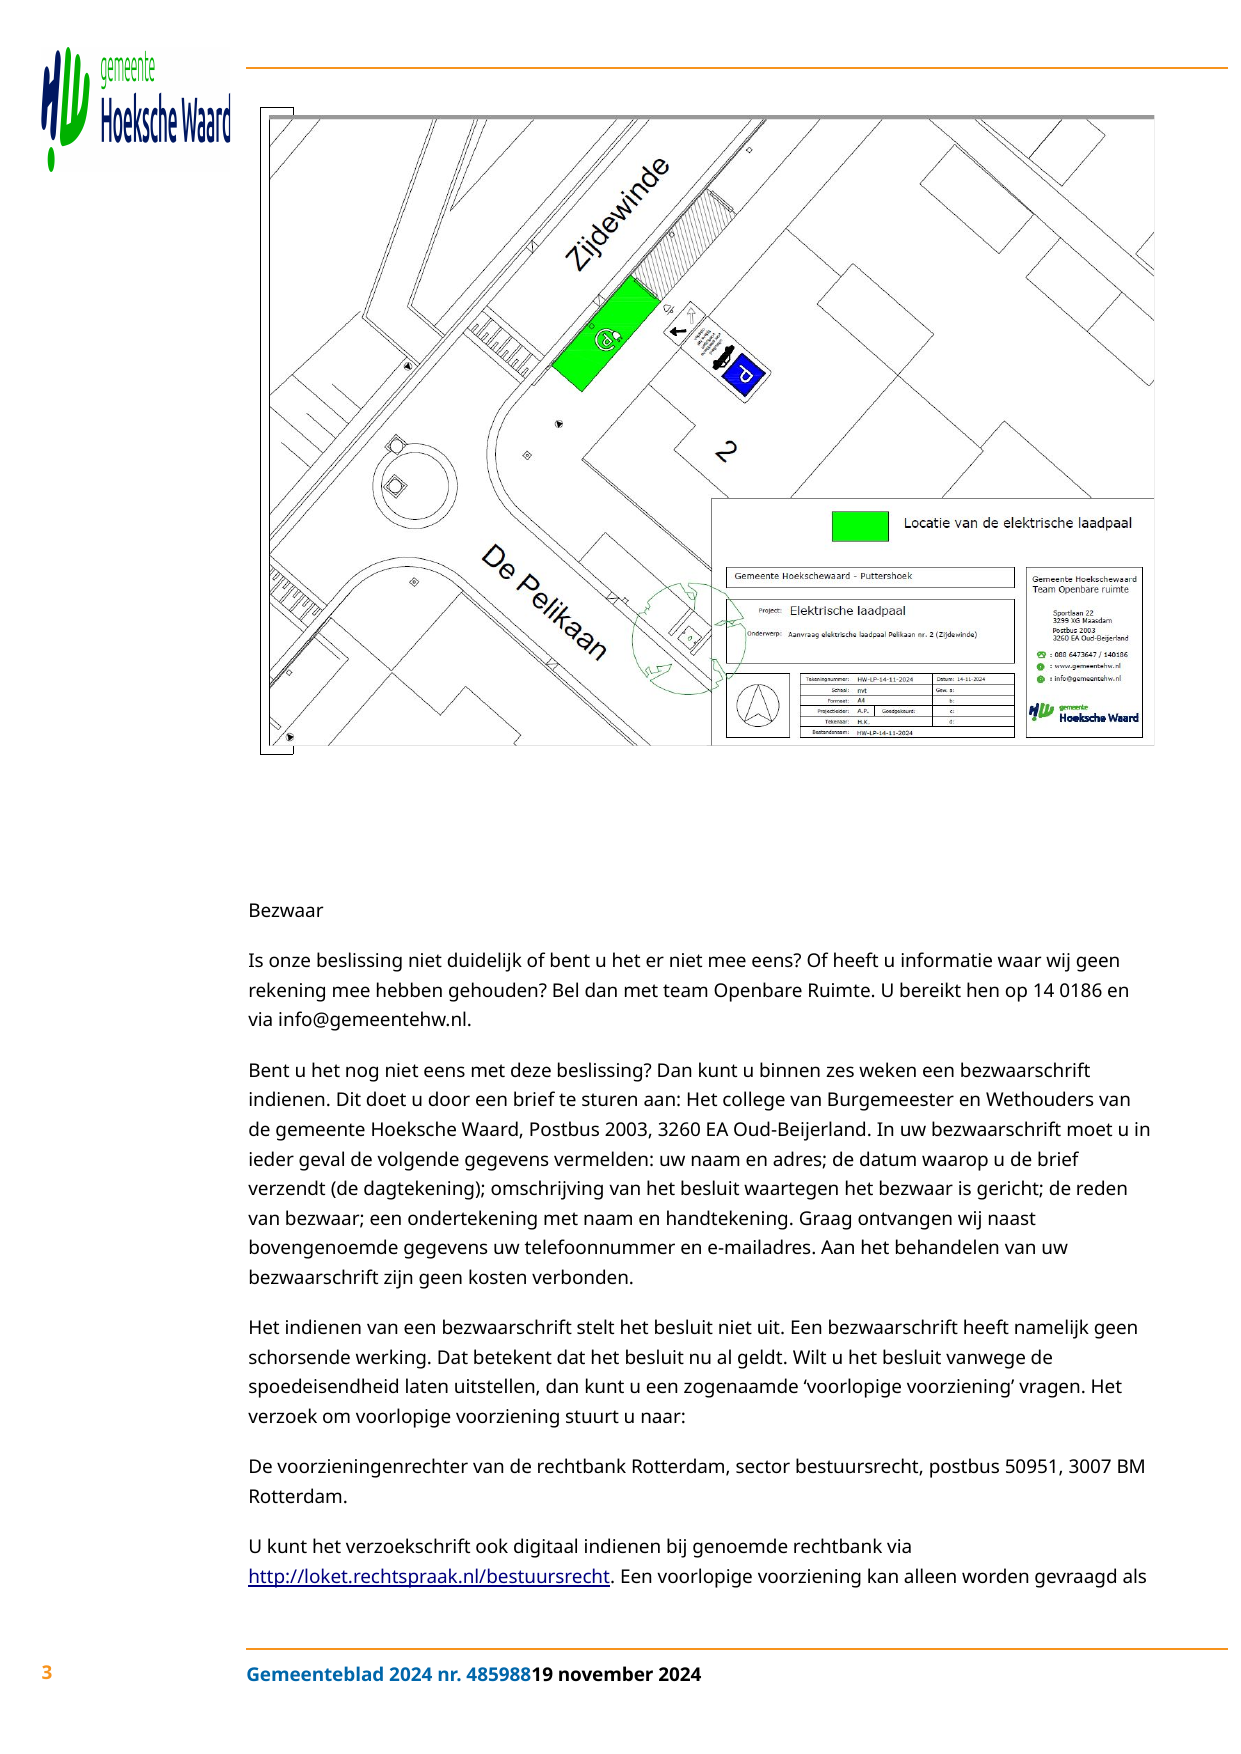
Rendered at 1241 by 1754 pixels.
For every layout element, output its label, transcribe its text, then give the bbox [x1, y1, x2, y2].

text De voorzieningenrechter van de rechtbank Rotterdam, sector bestuursrecht, postbus 50951, 3007 BM Rotterdam. [248, 1454, 1152, 1509]
text Is onze beslissing niet duidelijk of bent u het er niet mee eens? Of heeft u informatie waar wij geen rekening mee hebben gehouden? Bel dan met team Openbare Ruimte. U bereikt hen op 14 0186 en via info@gemeentehw.nl. [248, 947, 1152, 1032]
picture [268, 115, 1155, 746]
picture [41, 47, 231, 172]
text U kunt het verzoekschrift ook digitaal indienen bij genoemde rechtbank via http://loket.rechtspraak.nl/bestuursrecht. Een voorlopige voorziening kan alleen worden gevraagd als [248, 1534, 1152, 1589]
text Het indienen van een bezwaarschrift stelt het besluit niet uit. Een bezwaarschrift heeft namelijk geen schorsende werking. Dat betekent dat het besluit nu al geldt. Wilt u het besluit vanwege de spoedeisendheid laten uitstellen, dan kunt u een zogenaamde ‘voorlopige voorziening’ vragen. Het verzoek om voorlopige voorziening stuurt u naar: [248, 1314, 1152, 1429]
text Bent u het nog niet eens met deze beslissing? Dan kunt u binnen zes weken een bezwaarschrift indienen. Dit doet u door een brief te sturen aan: Het college van Burgemeester en Wethouders van de gemeente Hoeksche Waard, Postbus 2003, 3260 EA Oud-Beijerland. In uw bezwaarschrift moet u in ieder geval de volgende gegevens vermelden: uw naam en adres; de datum waarop u de brief verzendt (de dagtekening); omschrijving van het besluit waartegen het bezwaar is gericht; de reden van bezwaar; een ondertekening met naam en handtekening. Graag ontvangen wij naast bovengenoemde gegevens uw telefoonnummer en e-mailadres. Aan het behandelen van uw bezwaarschrift zijn geen kosten verbonden. [248, 1057, 1152, 1290]
text Bezwaar [248, 897, 1152, 923]
